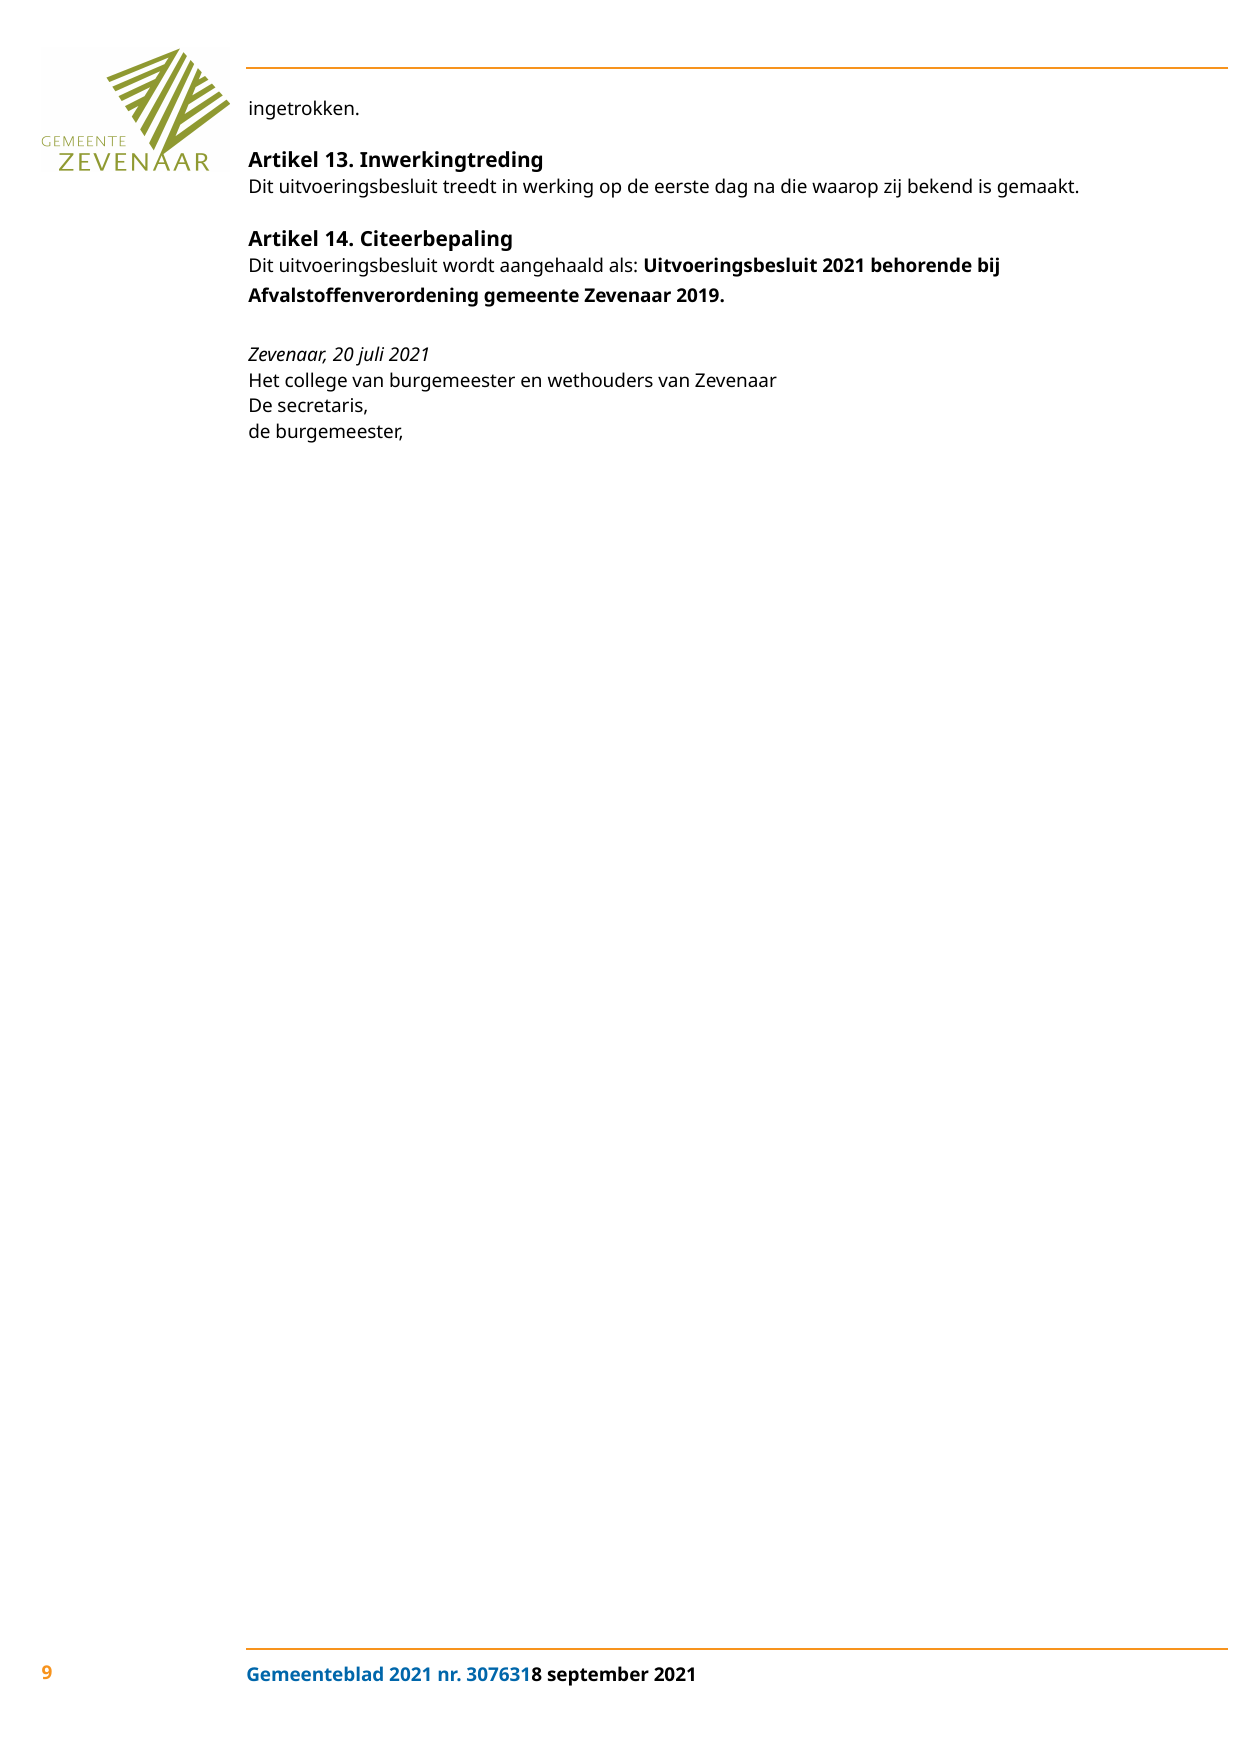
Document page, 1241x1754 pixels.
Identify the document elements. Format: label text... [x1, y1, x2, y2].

text De secretaris, [248, 393, 1152, 418]
text Het college van burgemeester en wethouders van Zevenaar [248, 367, 1152, 393]
text Dit uitvoeringsbesluit wordt aangehaald als: Uitvoeringsbesluit 2021 behorende bij Afvalstoffenverordening gemeente Zevenaar 2019. [248, 252, 1152, 308]
text ingetrokken. [248, 95, 1152, 121]
text Artikel 14. Citeerbepaling [248, 224, 1152, 252]
picture [41, 47, 231, 172]
text Dit uitvoeringsbesluit treedt in werking op de eerste dag na die waarop zij bekend is gemaakt. [248, 174, 1152, 199]
text Artikel 13. Inwerkingtreding [248, 145, 1152, 174]
text Zevenaar, 20 juli 2021 [248, 341, 1152, 367]
text de burgemeester, [248, 418, 1152, 444]
